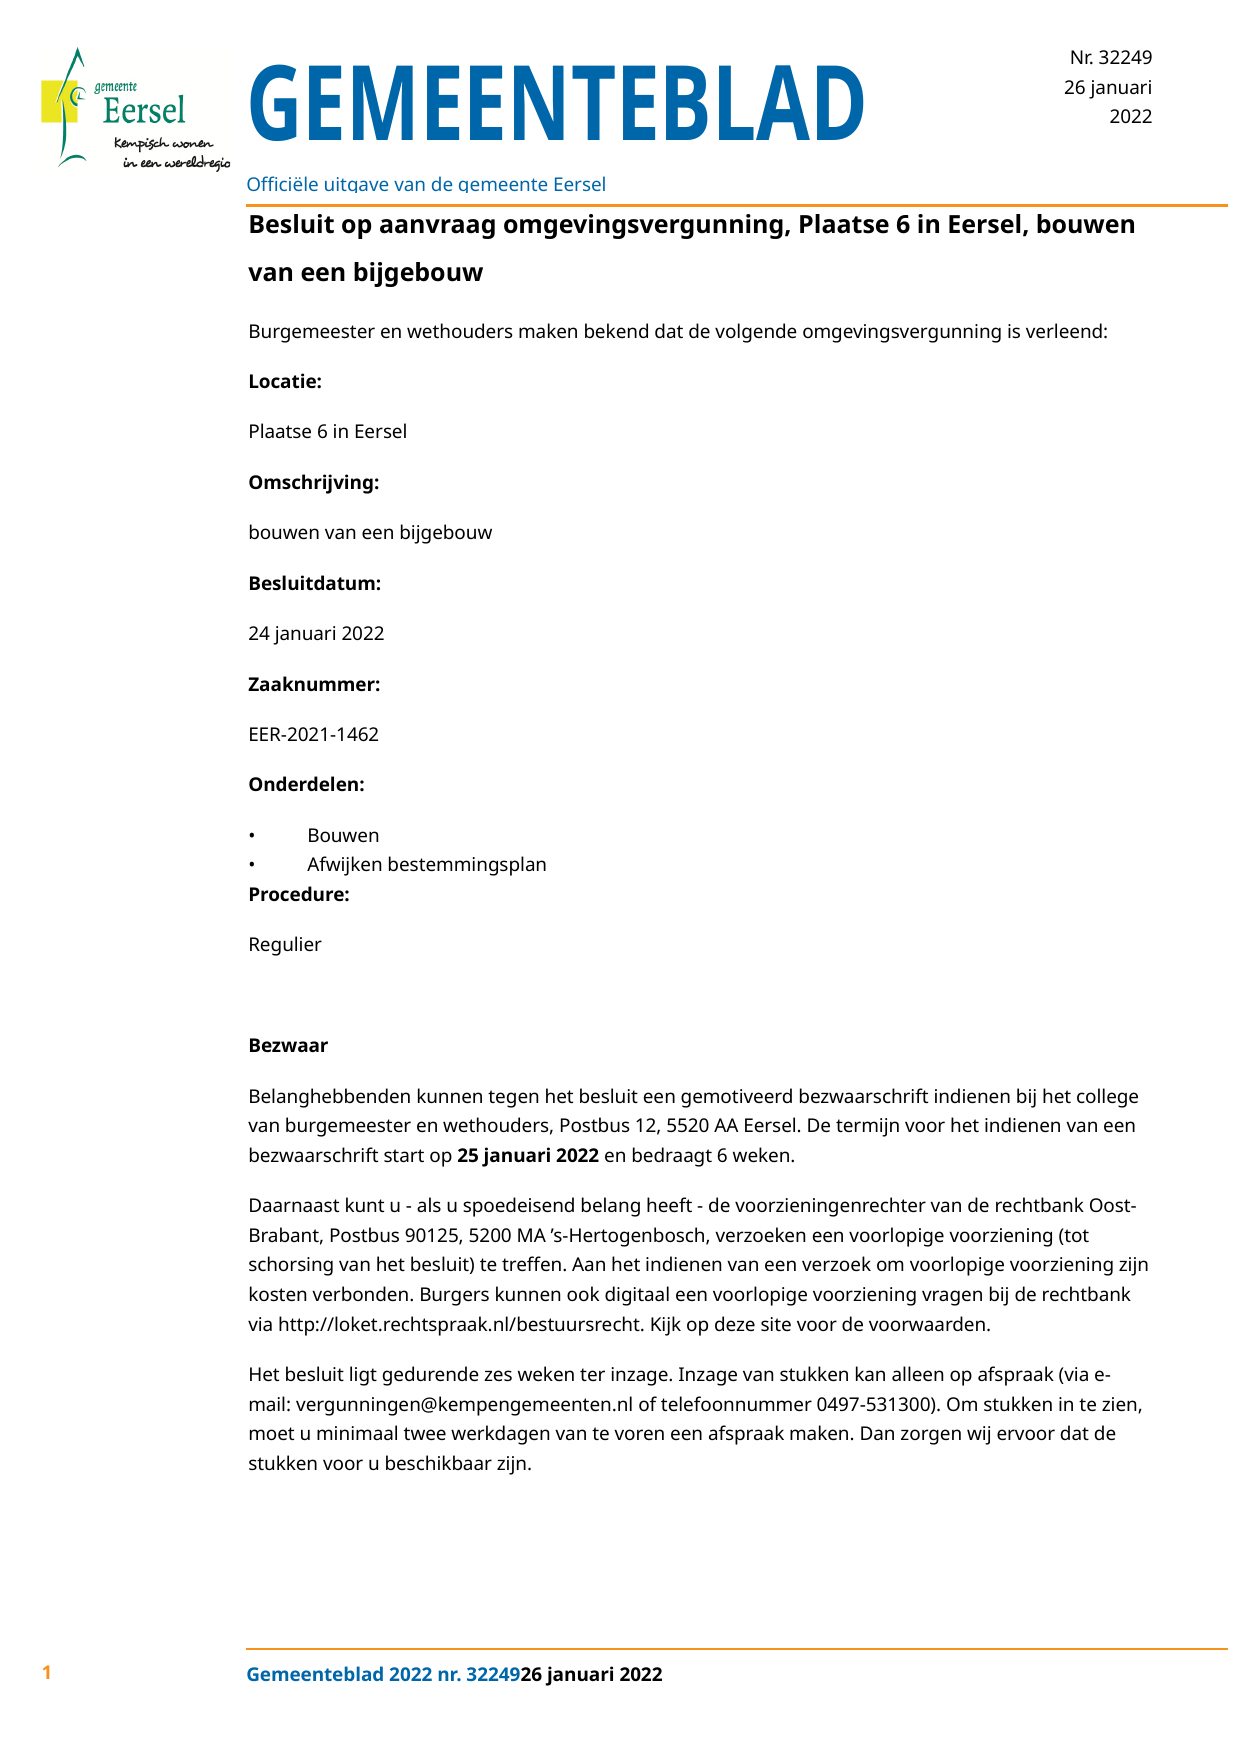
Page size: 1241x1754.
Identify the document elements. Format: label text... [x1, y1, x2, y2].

text Belanghebbenden kunnen tegen het besluit een gemotiveerd bezwaarschrift indienen bij het college van burgemeester en wethouders, Postbus 12, 5520 AA Eersel. De termijn voor het indienen van een bezwaarschrift start op 25 januari 2022 en bedraagt 6 weken. [248, 1083, 1152, 1168]
text Zaaknummer: [248, 671, 1152, 697]
text Besluit op aanvraag omgevingsvergunning, Plaatse 6 in Eersel, bouwen van een bijgebouw [248, 207, 1152, 288]
text 24 januari 2022 [248, 620, 1152, 646]
text EER-2021-1462 [248, 721, 1152, 747]
picture [41, 47, 231, 172]
text Regulier [248, 932, 1152, 957]
text Besluitdatum: [248, 570, 1152, 596]
text Omschrijving: [248, 469, 1152, 495]
text Burgemeester en wethouders maken bekend dat de volgende omgevingsvergunning is verleend: [248, 318, 1152, 344]
text Locatie: [248, 368, 1152, 394]
text Onderdelen: [248, 772, 1152, 797]
text Plaatse 6 in Eersel [248, 419, 1152, 444]
list Bouwen [248, 822, 1152, 848]
text bouwen van een bijgebouw [248, 519, 1152, 545]
list Afwijken bestemmingsplan [248, 852, 1152, 877]
text Procedure: [248, 881, 1152, 907]
text Bezwaar [248, 1032, 1152, 1058]
text Het besluit ligt gedurende zes weken ter inzage. Inzage van stukken kan alleen op afspraak (via e-mail: vergunningen@kempengemeenten.nl of telefoonnummer 0497-531300). Om stukken in te zien, moet u minimaal twee werkdagen van te voren een afspraak maken. Dan zorgen wij ervoor dat de stukken voor u beschikbaar zijn. [248, 1361, 1152, 1476]
text Daarnaast kunt u - als u spoedeisend belang heeft - de voorzieningenrechter van de rechtbank Oost-Brabant, Postbus 90125, 5200 MA ’s-Hertogenbosch, verzoeken een voorlopige voorziening (tot schorsing van het besluit) te treffen. Aan het indienen van een verzoek om voorlopige voorziening zijn kosten verbonden. Burgers kunnen ook digitaal een voorlopige voorziening vragen bij de rechtbank via http://loket.rechtspraak.nl/bestuursrecht. Kijk op deze site voor de voorwaarden. [248, 1192, 1152, 1337]
